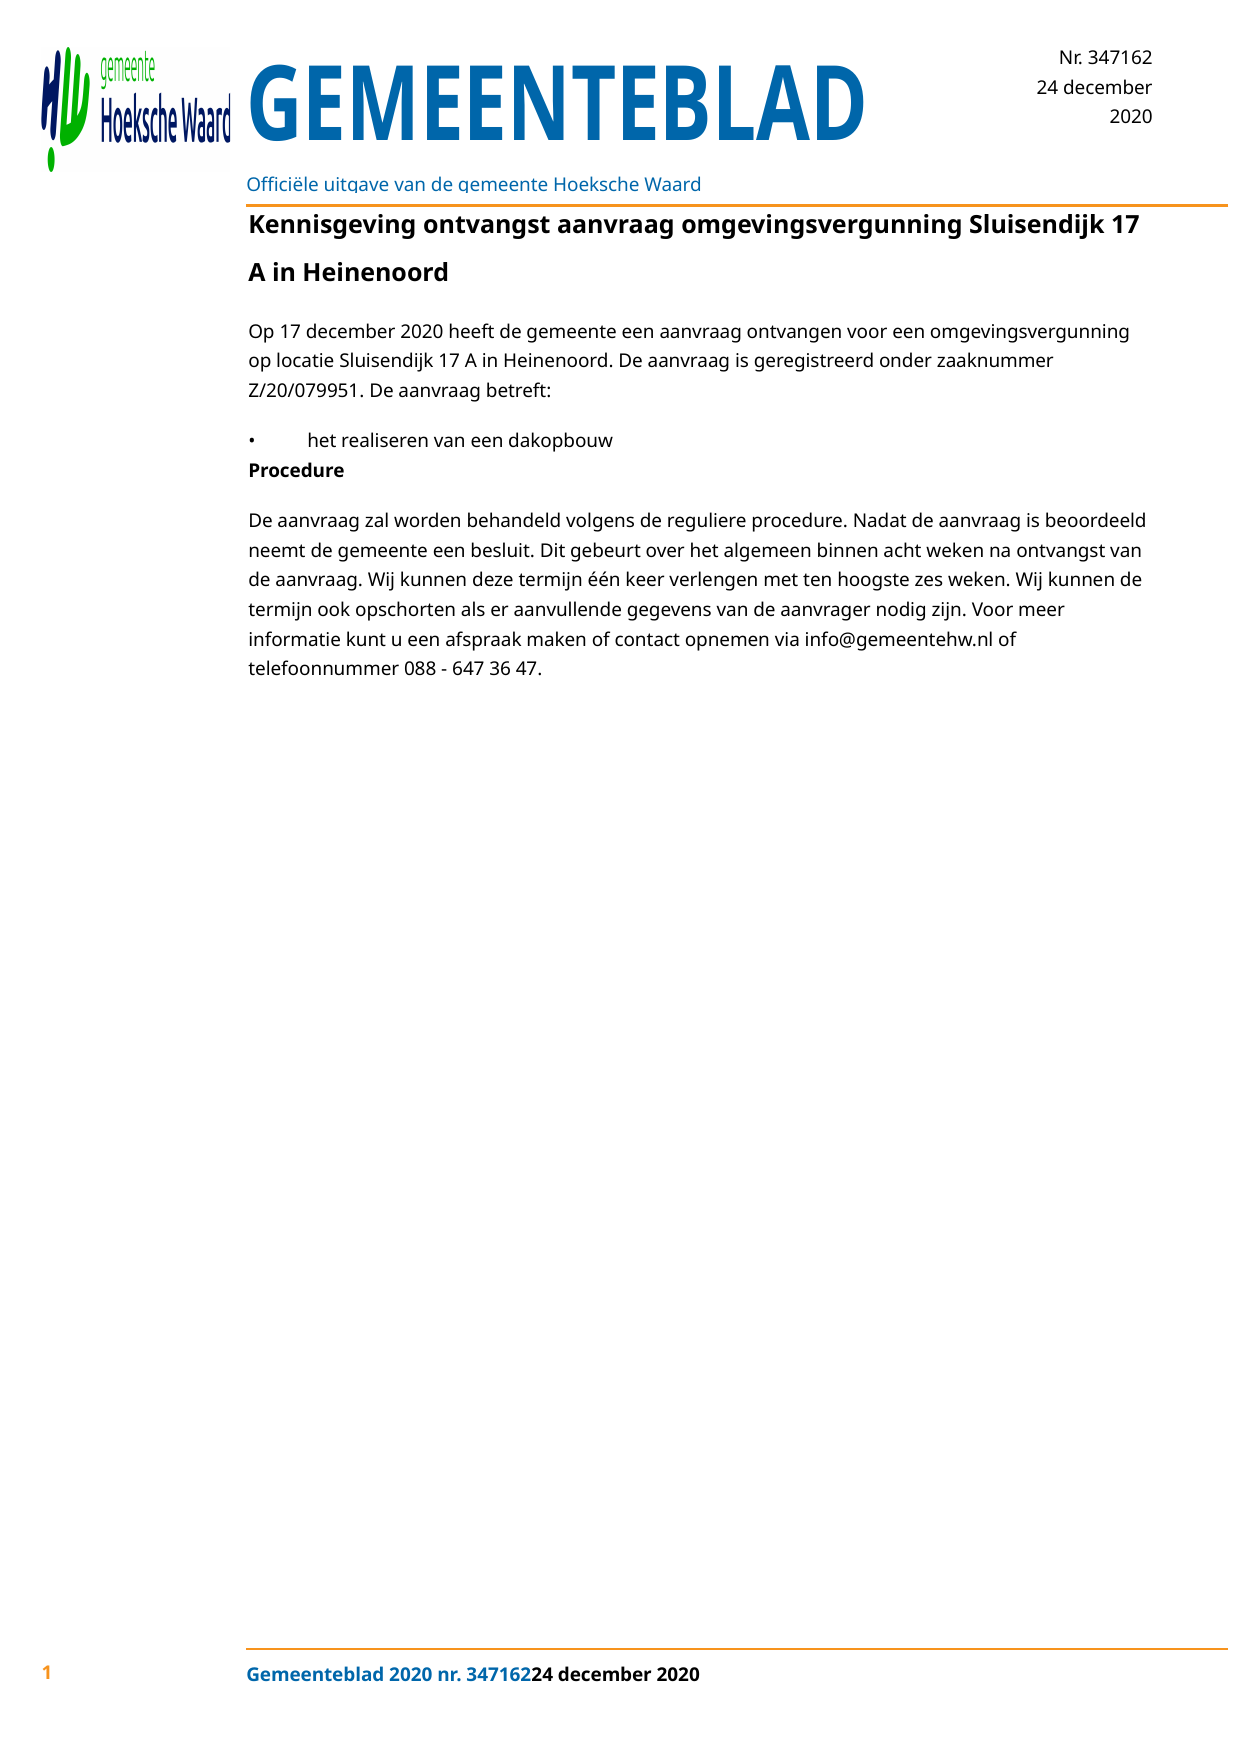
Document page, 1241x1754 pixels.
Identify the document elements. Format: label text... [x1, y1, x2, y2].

list het realiseren van een dakopbouw [248, 427, 1152, 453]
text Kennisgeving ontvangst aanvraag omgevingsvergunning Sluisendijk 17 A in Heinenoord [248, 207, 1152, 288]
picture [41, 47, 231, 172]
text Procedure [248, 457, 1152, 483]
text De aanvraag zal worden behandeld volgens de reguliere procedure. Nadat de aanvraag is beoordeeld neemt de gemeente een besluit. Dit gebeurt over het algemeen binnen acht weken na ontvangst van de aanvraag. Wij kunnen deze termijn één keer verlengen met ten hoogste zes weken. Wij kunnen de termijn ook opschorten als er aanvullende gegevens van de aanvrager nodig zijn. Voor meer informatie kunt u een afspraak maken of contact opnemen via info@gemeentehw.nl of telefoonnummer 088 - 647 36 47. [248, 507, 1152, 681]
text Op 17 december 2020 heeft de gemeente een aanvraag ontvangen voor een omgevingsvergunning op locatie Sluisendijk 17 A in Heinenoord. De aanvraag is geregistreerd onder zaaknummer Z/20/079951. De aanvraag betreft: [248, 318, 1152, 403]
